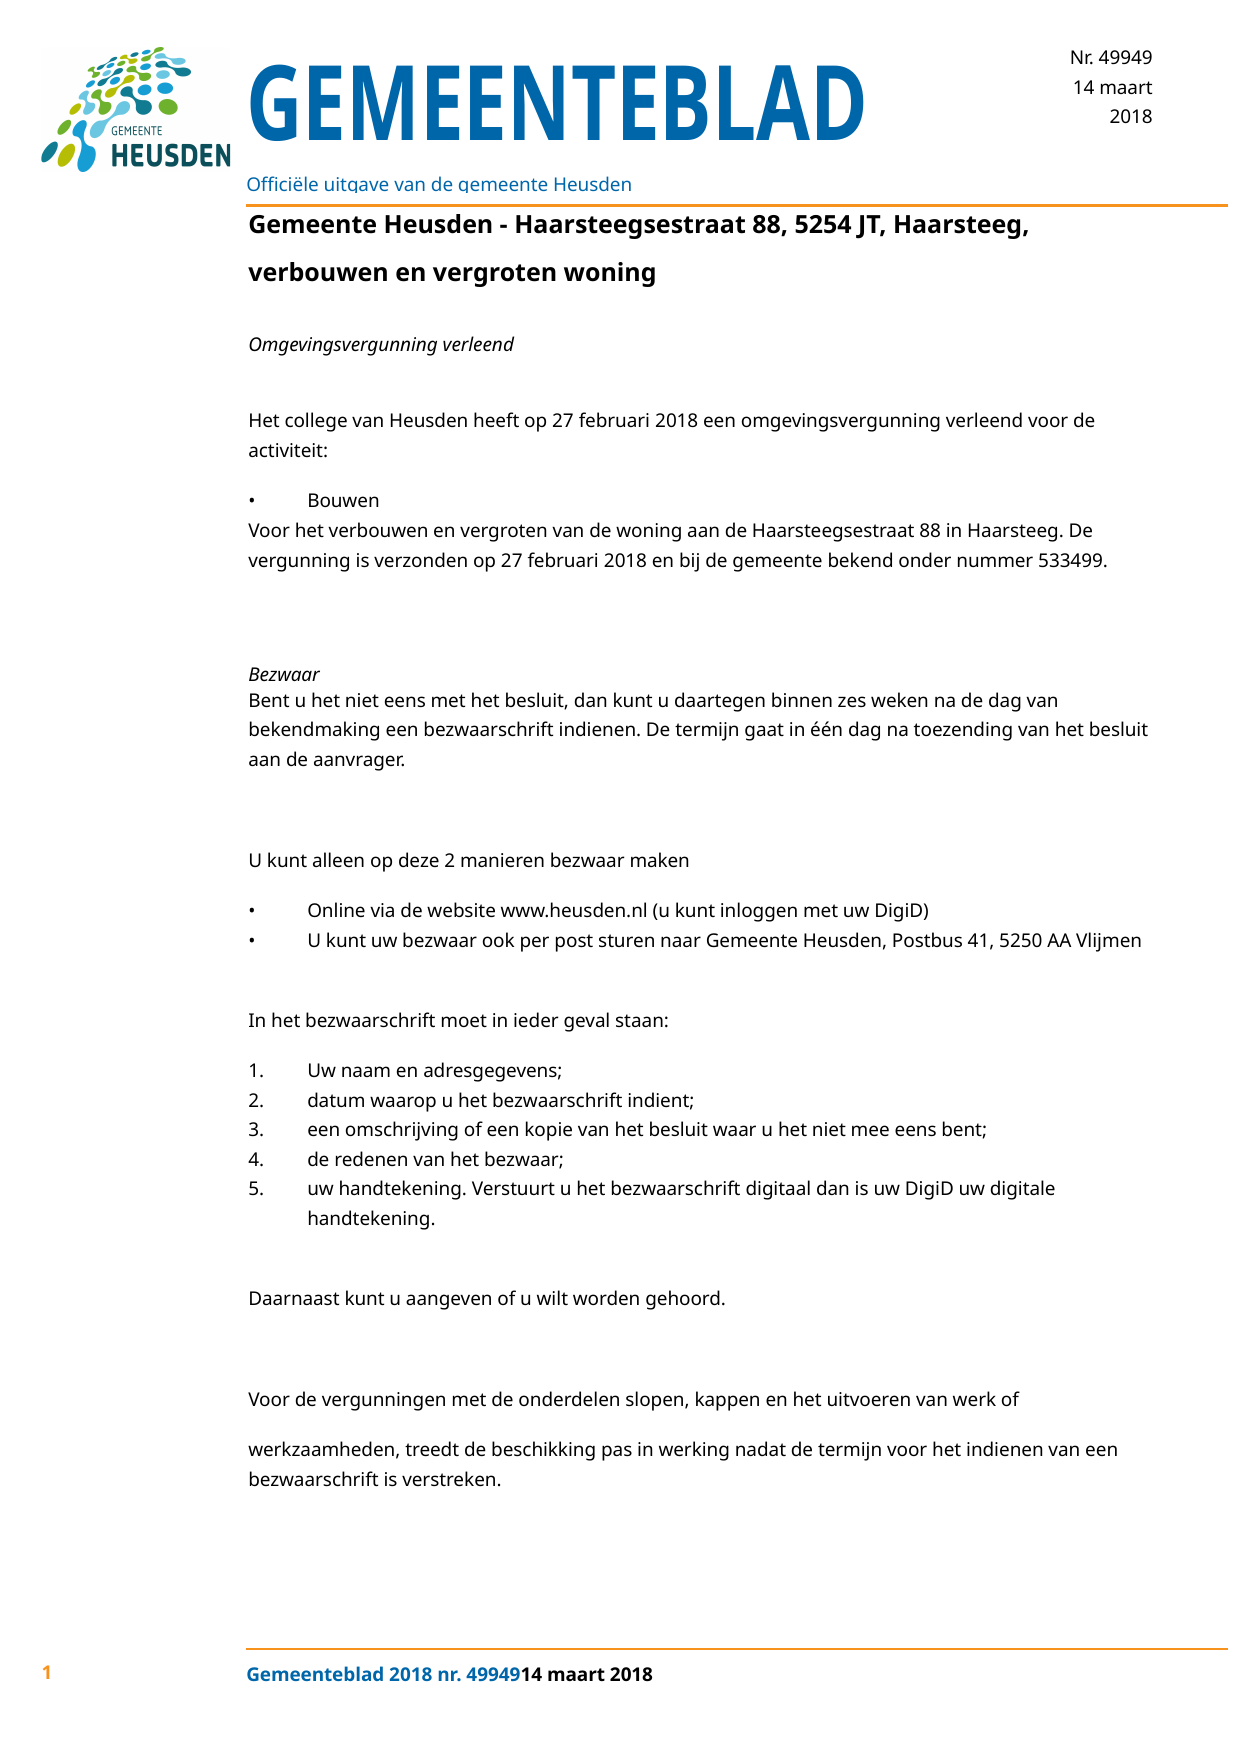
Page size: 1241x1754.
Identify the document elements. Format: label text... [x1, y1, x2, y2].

picture [41, 47, 231, 172]
text In het bezwaarschrift moet in ieder geval staan: [248, 1007, 1152, 1033]
list Bouwen [248, 488, 1152, 513]
text Bent u het niet eens met het besluit, dan kunt u daartegen binnen zes weken na de dag van bekendmaking een bezwaarschrift indienen. De termijn gaat in één dag na toezending van het besluit aan de aanvrager. [248, 687, 1152, 772]
text Omgevingsvergunning verleend [248, 331, 1152, 357]
text Het college van Heusden heeft op 27 februari 2018 een omgevingsvergunning verleend voor de activiteit: [248, 408, 1152, 463]
list de redenen van het bezwaar; [248, 1146, 1152, 1172]
text Daarnaast kunt u aangeven of u wilt worden gehoord. [248, 1285, 1152, 1311]
text Bezwaar [248, 661, 1152, 687]
text Voor het verbouwen en vergroten van de woning aan de Haarsteegsestraat 88 in Haarsteeg. De vergunning is verzonden op 27 februari 2018 en bij de gemeente bekend onder nummer 533499. [248, 517, 1152, 572]
list een omschrijving of een kopie van het besluit waar u het niet mee eens bent; [248, 1116, 1152, 1142]
text U kunt alleen op deze 2 manieren bezwaar maken [248, 847, 1152, 873]
text Gemeente Heusden - Haarsteegsestraat 88, 5254 JT, Haarsteeg, verbouwen en vergroten woning [248, 207, 1152, 288]
list Uw naam en adresgegevens; [248, 1057, 1152, 1083]
list datum waarop u het bezwaarschrift indient; [248, 1087, 1152, 1113]
list uw handtekening. Verstuurt u het bezwaarschrift digitaal dan is uw DigiD uw digitale handtekening. [248, 1176, 1152, 1231]
text werkzaamheden, treedt de beschikking pas in werking nadat de termijn voor het indienen van een bezwaarschrift is verstreken. [248, 1436, 1152, 1492]
list U kunt uw bezwaar ook per post sturen naar Gemeente Heusden, Postbus 41, 5250 AA Vlijmen [248, 927, 1152, 953]
list Online via de website www.heusden.nl (u kunt inloggen met uw DigiD) [248, 897, 1152, 923]
text Voor de vergunningen met de onderdelen slopen, kappen en het uitvoeren van werk of [248, 1386, 1152, 1412]
